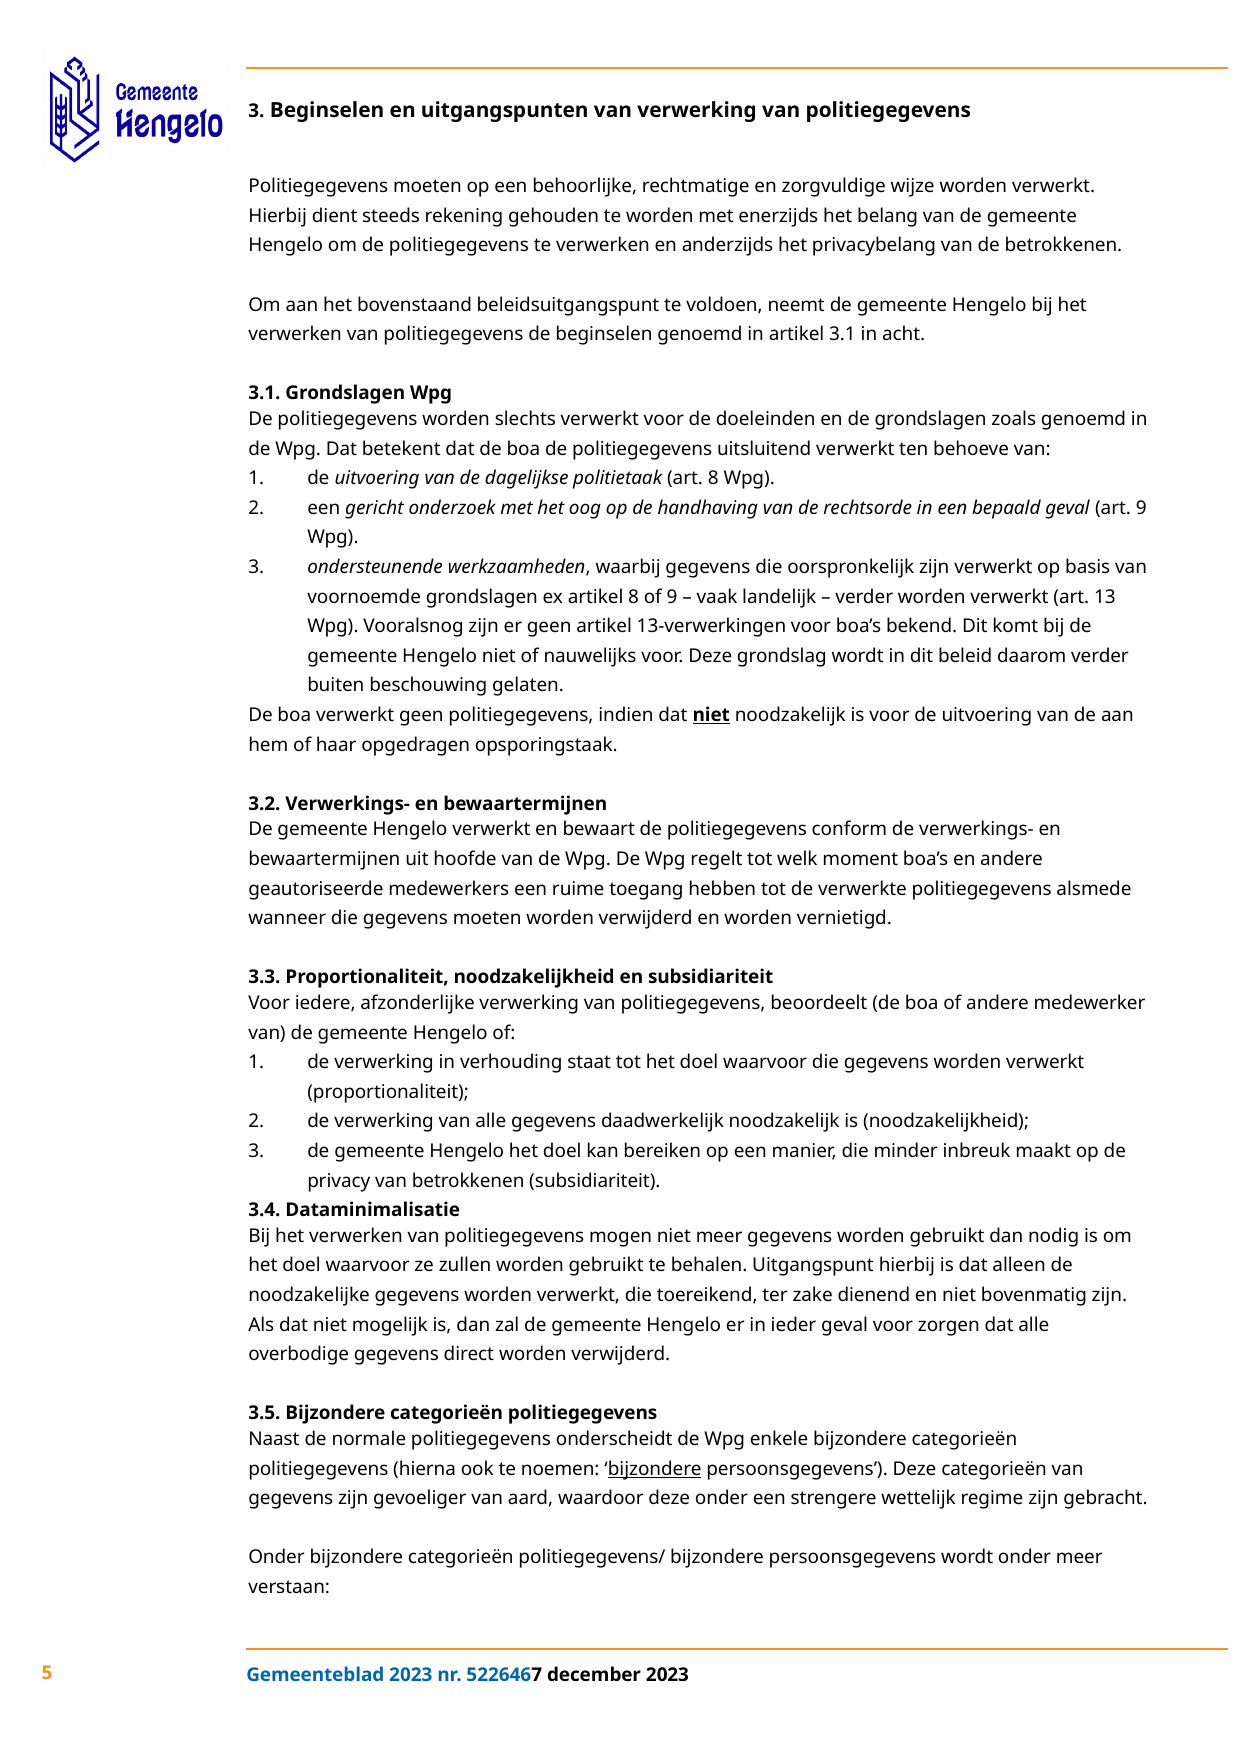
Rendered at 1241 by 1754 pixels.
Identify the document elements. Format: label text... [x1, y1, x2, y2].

list de verwerking in verhouding staat tot het doel waarvoor die gegevens worden verwerkt (proportionaliteit); [248, 1048, 1152, 1104]
text Politiegegevens moeten op een behoorlijke, rechtmatige en zorgvuldige wijze worden verwerkt. Hierbij dient steeds rekening gehouden te worden met enerzijds het belang van de gemeente Hengelo om de politiegegevens te verwerken en anderzijds het privacybelang van de betrokkenen. [248, 172, 1152, 257]
text 3.3. Proportionaliteit, noodzakelijkheid en subsidiariteit [248, 963, 1152, 989]
text Naast de normale politiegegevens onderscheidt de Wpg enkele bijzondere categorieën politiegegevens (hierna ook te noemen: ‘bijzondere persoonsgegevens’). Deze categorieën van gegevens zijn gevoeliger van aard, waardoor deze onder een strengere wettelijk regime zijn gebracht. [248, 1425, 1152, 1510]
text De politiegegevens worden slechts verwerkt voor de doeleinden en de grondslagen zoals genoemd in de Wpg. Dat betekent dat de boa de politiegegevens uitsluitend verwerkt ten behoeve van: [248, 405, 1152, 461]
picture [41, 47, 231, 172]
text 3. Beginselen en uitgangspunten van verwerking van politiegegevens [248, 95, 1152, 123]
text 3.4. Dataminimalisatie [248, 1196, 1152, 1222]
list de verwerking van alle gegevens daadwerkelijk noodzakelijk is (noodzakelijkheid); [248, 1108, 1152, 1133]
text 3.5. Bijzondere categorieën politiegegevens [248, 1399, 1152, 1425]
text Voor iedere, afzonderlijke verwerking van politiegegevens, beoordeelt (de boa of andere medewerker van) de gemeente Hengelo of: [248, 989, 1152, 1044]
text De gemeente Hengelo verwerkt en bewaart de politiegegevens conform de verwerkings- en bewaartermijnen uit hoofde van de Wpg. De Wpg regelt tot welk moment boa’s en andere geautoriseerde medewerkers een ruime toegang hebben tot de verwerkte politiegegevens alsmede wanneer die gegevens moeten worden verwijderd en worden vernietigd. [248, 816, 1152, 930]
list de gemeente Hengelo het doel kan bereiken op een manier, die minder inbreuk maakt op de privacy van betrokkenen (subsidiariteit). [248, 1137, 1152, 1192]
text Onder bijzondere categorieën politiegegevens/ bijzondere persoonsgegevens wordt onder meer verstaan: [248, 1544, 1152, 1599]
list een gericht onderzoek met het oog op de handhaving van de rechtsorde in een bepaald geval (art. 9 Wpg). [248, 494, 1152, 549]
text 3.1. Grondslagen Wpg [248, 379, 1152, 405]
list ondersteunende werkzaamheden, waarbij gegevens die oorspronkelijk zijn verwerkt op basis van voornoemde grondslagen ex artikel 8 of 9 – vaak landelijk – verder worden verwerkt (art. 13 Wpg). Vooralsnog zijn er geen artikel 13-verwerkingen voor boa’s bekend. Dit komt bij de gemeente Hengelo niet of nauwelijks voor. Deze grondslag wordt in dit beleid daarom verder buiten beschouwing gelaten. [248, 553, 1152, 697]
list de uitvoering van de dagelijkse politietaak (art. 8 Wpg). [248, 464, 1152, 490]
text Bij het verwerken van politiegegevens mogen niet meer gegevens worden gebruikt dan nodig is om het doel waarvoor ze zullen worden gebruikt te behalen. Uitgangspunt hierbij is dat alleen de noodzakelijke gegevens worden verwerkt, die toereikend, ter zake dienend en niet bovenmatig zijn. Als dat niet mogelijk is, dan zal de gemeente Hengelo er in ieder geval voor zorgen dat alle overbodige gegevens direct worden verwijderd. [248, 1222, 1152, 1366]
text Om aan het bovenstaand beleidsuitgangspunt te voldoen, neemt de gemeente Hengelo bij het verwerken van politiegegevens de beginselen genoemd in artikel 3.1 in acht. [248, 291, 1152, 346]
text 3.2. Verwerkings- en bewaartermijnen [248, 790, 1152, 816]
text De boa verwerkt geen politiegegevens, indien dat niet noodzakelijk is voor de uitvoering van de aan hem of haar opgedragen opsporingstaak. [248, 701, 1152, 756]
